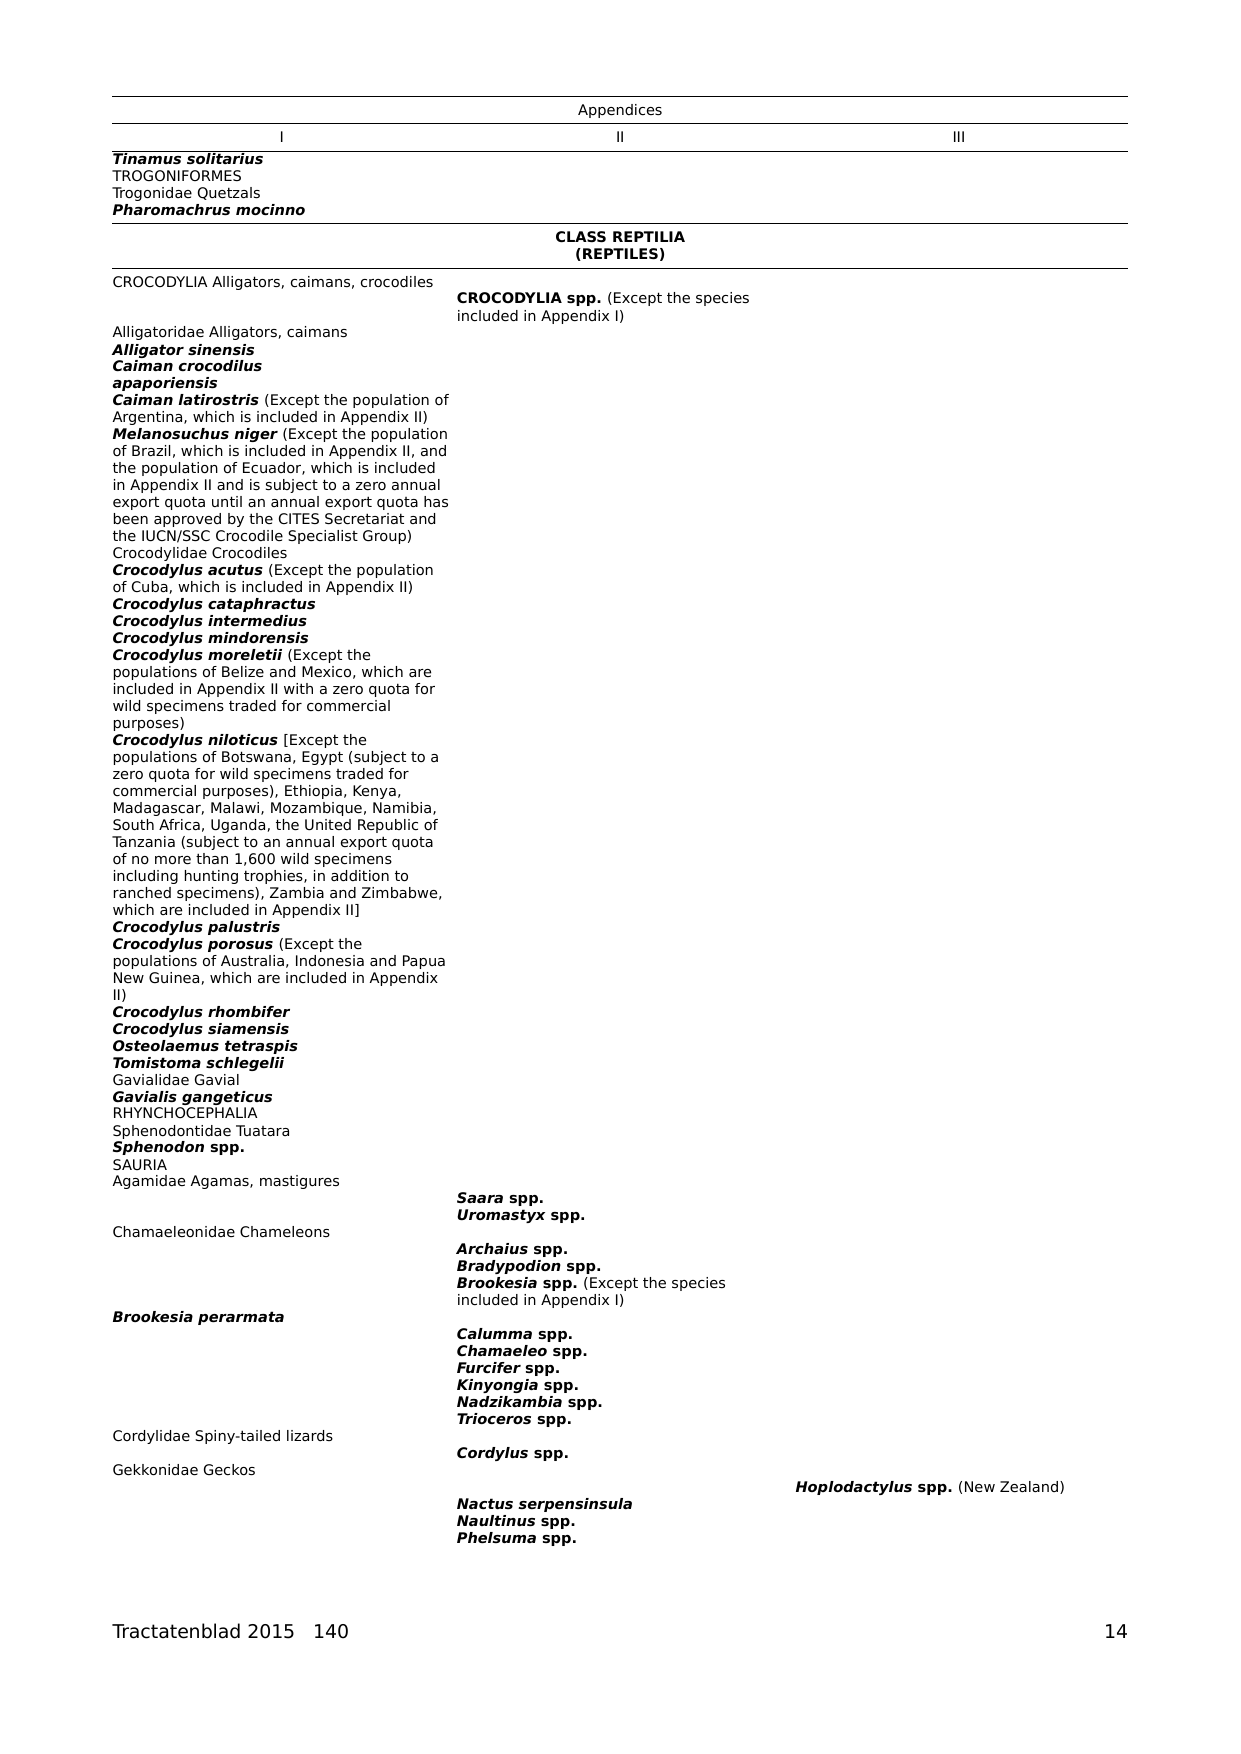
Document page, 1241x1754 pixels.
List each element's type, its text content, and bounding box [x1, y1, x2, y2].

table_cell Caiman latirostris (Except the population of Argentina, which is included in Appendix II) [112, 392, 451, 426]
table_cell [789, 919, 1128, 936]
table_cell Crocodylus niloticus [Except the populations of Botswana, Egypt (subject to a zero quota for wild specimens traded for commercial purposes), Ethiopia, Kenya, Madagascar, Malawi, Mozambique, Namibia, South Africa, Uganda, the United Republic of Tanzania (subject to an annual export quota of no more than 1,600 wild specimens including hunting trophies, in addition to ranched specimens), Zambia and Zimbabwe, which are included in Appendix II] [112, 732, 451, 919]
table_cell Crocodylus cataphractus [112, 596, 451, 613]
table_cell Kinyongia spp. [451, 1377, 789, 1394]
table_cell [789, 152, 1128, 168]
table_cell [112, 1190, 451, 1207]
table_cell [789, 375, 1128, 392]
table_cell [112, 1326, 451, 1343]
table_cell [789, 1377, 1128, 1394]
table_cell [789, 732, 1128, 919]
table_cell [789, 630, 1128, 647]
table_cell [112, 1377, 451, 1394]
table_cell [789, 202, 1128, 223]
table_header [789, 97, 1128, 123]
table_cell [789, 1021, 1128, 1037]
table_cell Osteolaemus tetraspis [112, 1038, 451, 1054]
table_cell Crocodylus acutus (Except the population of Cuba, which is included in Appendix II) [112, 562, 451, 596]
table_cell I [112, 124, 451, 151]
table_cell [112, 1258, 451, 1275]
table_cell [789, 1360, 1128, 1377]
table_cell [451, 426, 789, 545]
table_cell Nadzikambia spp. [451, 1394, 789, 1411]
table_cell [789, 1445, 1128, 1462]
table_cell Crocodylus rhombifer [112, 1004, 451, 1021]
table_cell [789, 224, 1128, 268]
table_cell [789, 1394, 1128, 1411]
table_cell [451, 202, 789, 223]
table_cell Crocodylus moreletii (Except the populations of Belize and Mexico, which are included in Appendix II with a zero quota for wild specimens traded for commercial purposes) [112, 647, 451, 732]
table_cell Crocodylus porosus (Except the populations of Australia, Indonesia and Papua New Guinea, which are included in Appendix II) [112, 936, 451, 1003]
table_cell Hoplodactylus spp. (New Zealand) [789, 1479, 1128, 1496]
table_cell [451, 1479, 789, 1496]
table_cell SAURIA [112, 1156, 1128, 1173]
table_cell III [789, 124, 1128, 151]
table_cell [789, 1309, 1128, 1326]
table_cell [789, 341, 1128, 358]
table_cell Uromastyx spp. [451, 1207, 789, 1224]
table_cell Calumma spp. [451, 1326, 789, 1343]
table_cell Cordylidae Spiny-tailed lizards [112, 1428, 1128, 1445]
table_cell [789, 1343, 1128, 1360]
table_cell [789, 1241, 1128, 1258]
table_cell [789, 613, 1128, 630]
table_cell [112, 224, 451, 268]
table_cell Crocodylus mindorensis [112, 630, 451, 647]
table_cell CLASS REPTILIA (REPTILES) [451, 224, 789, 268]
table_cell [451, 732, 789, 919]
table_cell Chamaeleonidae Chameleons [112, 1224, 1128, 1241]
table_cell [789, 1530, 1128, 1547]
table_cell TROGONIFORMES [112, 168, 1128, 185]
table_cell [451, 1089, 789, 1105]
table_cell Crocodylus palustris [112, 919, 451, 936]
table_cell [451, 613, 789, 630]
table_header Appendices [451, 97, 789, 123]
table_cell [112, 1241, 451, 1258]
table_cell [112, 290, 451, 324]
table_cell Crocodylus intermedius [112, 613, 451, 630]
table_cell [789, 1038, 1128, 1054]
table_cell Tinamus solitarius [112, 152, 451, 168]
table_cell [451, 630, 789, 647]
table_cell Nactus serpensinsula [451, 1496, 789, 1513]
table_cell [112, 1513, 451, 1530]
table_cell Alligator sinensis [112, 341, 451, 358]
table_cell [112, 1343, 451, 1360]
table_cell [112, 1275, 451, 1309]
table_cell [451, 1139, 789, 1156]
table_cell Tomistoma schlegelii [112, 1055, 451, 1071]
table_cell [451, 647, 789, 732]
table_cell Caiman crocodilus [112, 358, 451, 375]
table_cell [451, 596, 789, 613]
table_cell [789, 1004, 1128, 1021]
table_cell [112, 1394, 451, 1411]
table_cell [451, 375, 789, 392]
table_cell Trogonidae Quetzals [112, 185, 1128, 202]
table_cell Saara spp. [451, 1190, 789, 1207]
table_cell Brookesia perarmata [112, 1309, 451, 1326]
table_cell [789, 1496, 1128, 1513]
table_cell [789, 290, 1128, 324]
table_cell [451, 562, 789, 596]
table_cell CROCODYLIA spp. (Except the species included in Appendix I) [451, 290, 789, 324]
table_cell [451, 392, 789, 426]
table_cell [112, 1530, 451, 1547]
table_cell [451, 152, 789, 168]
table_cell [112, 1445, 451, 1462]
table_cell [451, 936, 789, 1003]
table_cell Sphenodontidae Tuatara [112, 1123, 1128, 1139]
table_cell [789, 1207, 1128, 1224]
table_cell Archaius spp. [451, 1241, 789, 1258]
table_cell [789, 1055, 1128, 1071]
table_cell [789, 1258, 1128, 1275]
table_cell [112, 1496, 451, 1513]
table_cell Cordylus spp. [451, 1445, 789, 1462]
table_cell II [451, 124, 789, 151]
table_cell [789, 358, 1128, 375]
table_cell Sphenodon spp. [112, 1139, 451, 1156]
table_cell [789, 426, 1128, 545]
table_cell Phelsuma spp. [451, 1530, 789, 1547]
table_cell [451, 1021, 789, 1037]
table_cell [112, 1411, 451, 1428]
table_cell [789, 936, 1128, 1003]
table_cell [789, 1139, 1128, 1156]
table_cell Alligatoridae Alligators, caimans [112, 324, 1128, 341]
table_cell [789, 1190, 1128, 1207]
table_cell Brookesia spp. (Except the species included in Appendix I) [451, 1275, 789, 1309]
table_cell [112, 1207, 451, 1224]
table_cell [789, 392, 1128, 426]
table_cell [451, 1309, 789, 1326]
table_cell Pharomachrus mocinno [112, 202, 451, 223]
table_cell Chamaeleo spp. [451, 1343, 789, 1360]
table_cell [789, 1275, 1128, 1309]
table_cell Crocodylus siamensis [112, 1021, 451, 1037]
table_cell Naultinus spp. [451, 1513, 789, 1530]
table_cell Melanosuchus niger (Except the population of Brazil, which is included in Appendix II, and the population of Ecuador, which is included in Appendix II and is subject to a zero annual export quota until an annual export quota has been approved by the CITES Secretariat and the IUCN/SSC Crocodile Specialist Group) [112, 426, 451, 545]
table_cell Crocodylidae Crocodiles [112, 545, 1128, 562]
table_cell [112, 1360, 451, 1377]
table_cell [789, 562, 1128, 596]
table_cell Gekkonidae Geckos [112, 1462, 1128, 1479]
table_cell Furcifer spp. [451, 1360, 789, 1377]
table_cell [789, 647, 1128, 732]
table_cell Agamidae Agamas, mastigures [112, 1173, 1128, 1190]
table_cell RHYNCHOCEPHALIA [112, 1105, 1128, 1122]
table_cell Gavialidae Gavial [112, 1071, 1128, 1088]
table_cell [451, 1004, 789, 1021]
table_cell [451, 919, 789, 936]
table_cell [451, 341, 789, 358]
table_cell [112, 1479, 451, 1496]
table_cell [451, 358, 789, 375]
table_cell Bradypodion spp. [451, 1258, 789, 1275]
table_cell [789, 1326, 1128, 1343]
table_cell CROCODYLIA Alligators, caimans, crocodiles [112, 269, 1128, 290]
table_cell [789, 1089, 1128, 1105]
table_cell Gavialis gangeticus [112, 1089, 451, 1105]
table_cell [789, 1513, 1128, 1530]
table_cell apaporiensis [112, 375, 451, 392]
table_header [112, 97, 451, 123]
table_cell [451, 1055, 789, 1071]
table_cell Trioceros spp. [451, 1411, 789, 1428]
table_cell [451, 1038, 789, 1054]
table_cell [789, 1411, 1128, 1428]
table_cell [789, 596, 1128, 613]
